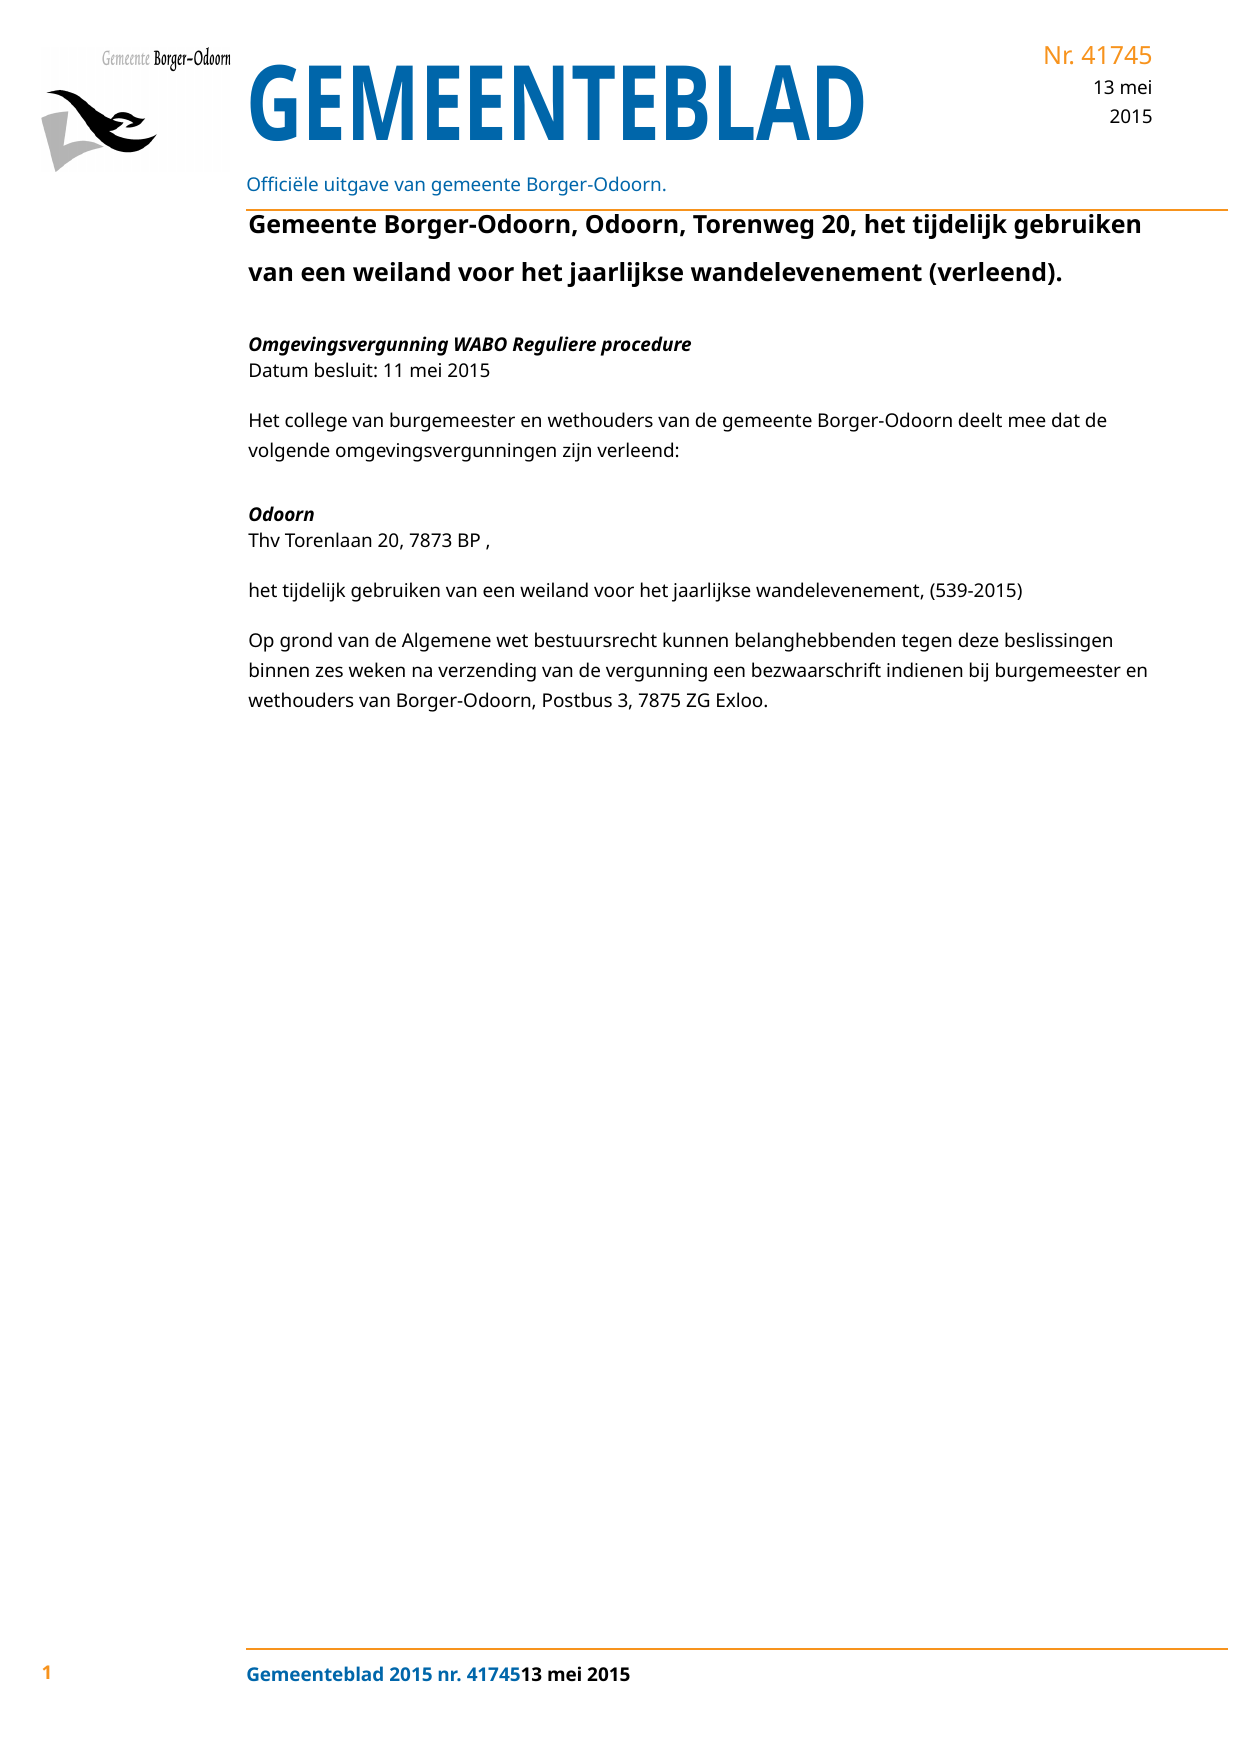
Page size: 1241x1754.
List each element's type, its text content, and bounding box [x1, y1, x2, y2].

text Datum besluit: 11 mei 2015 [248, 357, 1152, 383]
text Gemeente Borger-Odoorn, Odoorn, Torenweg 20, het tijdelijk gebruiken van een weiland voor het jaarlijkse wandelevenement (verleend). [248, 211, 1152, 288]
text Op grond van de Algemene wet bestuursrecht kunnen belanghebbenden tegen deze beslissingen binnen zes weken na verzending van de vergunning een bezwaarschrift indienen bij burgemeester en wethouders van Borger-Odoorn, Postbus 3, 7875 ZG Exloo. [248, 628, 1152, 713]
text Omgevingsvergunning WABO Reguliere procedure [248, 331, 1152, 357]
text het tijdelijk gebruiken van een weiland voor het jaarlijkse wandelevenement, (539-2015) [248, 577, 1152, 603]
picture [41, 47, 231, 172]
text Het college van burgemeester en wethouders van de gemeente Borger-Odoorn deelt mee dat de volgende omgevingsvergunningen zijn verleend: [248, 408, 1152, 463]
text Odoorn [248, 501, 1152, 527]
text Thv Torenlaan 20, 7873 BP , [248, 527, 1152, 553]
